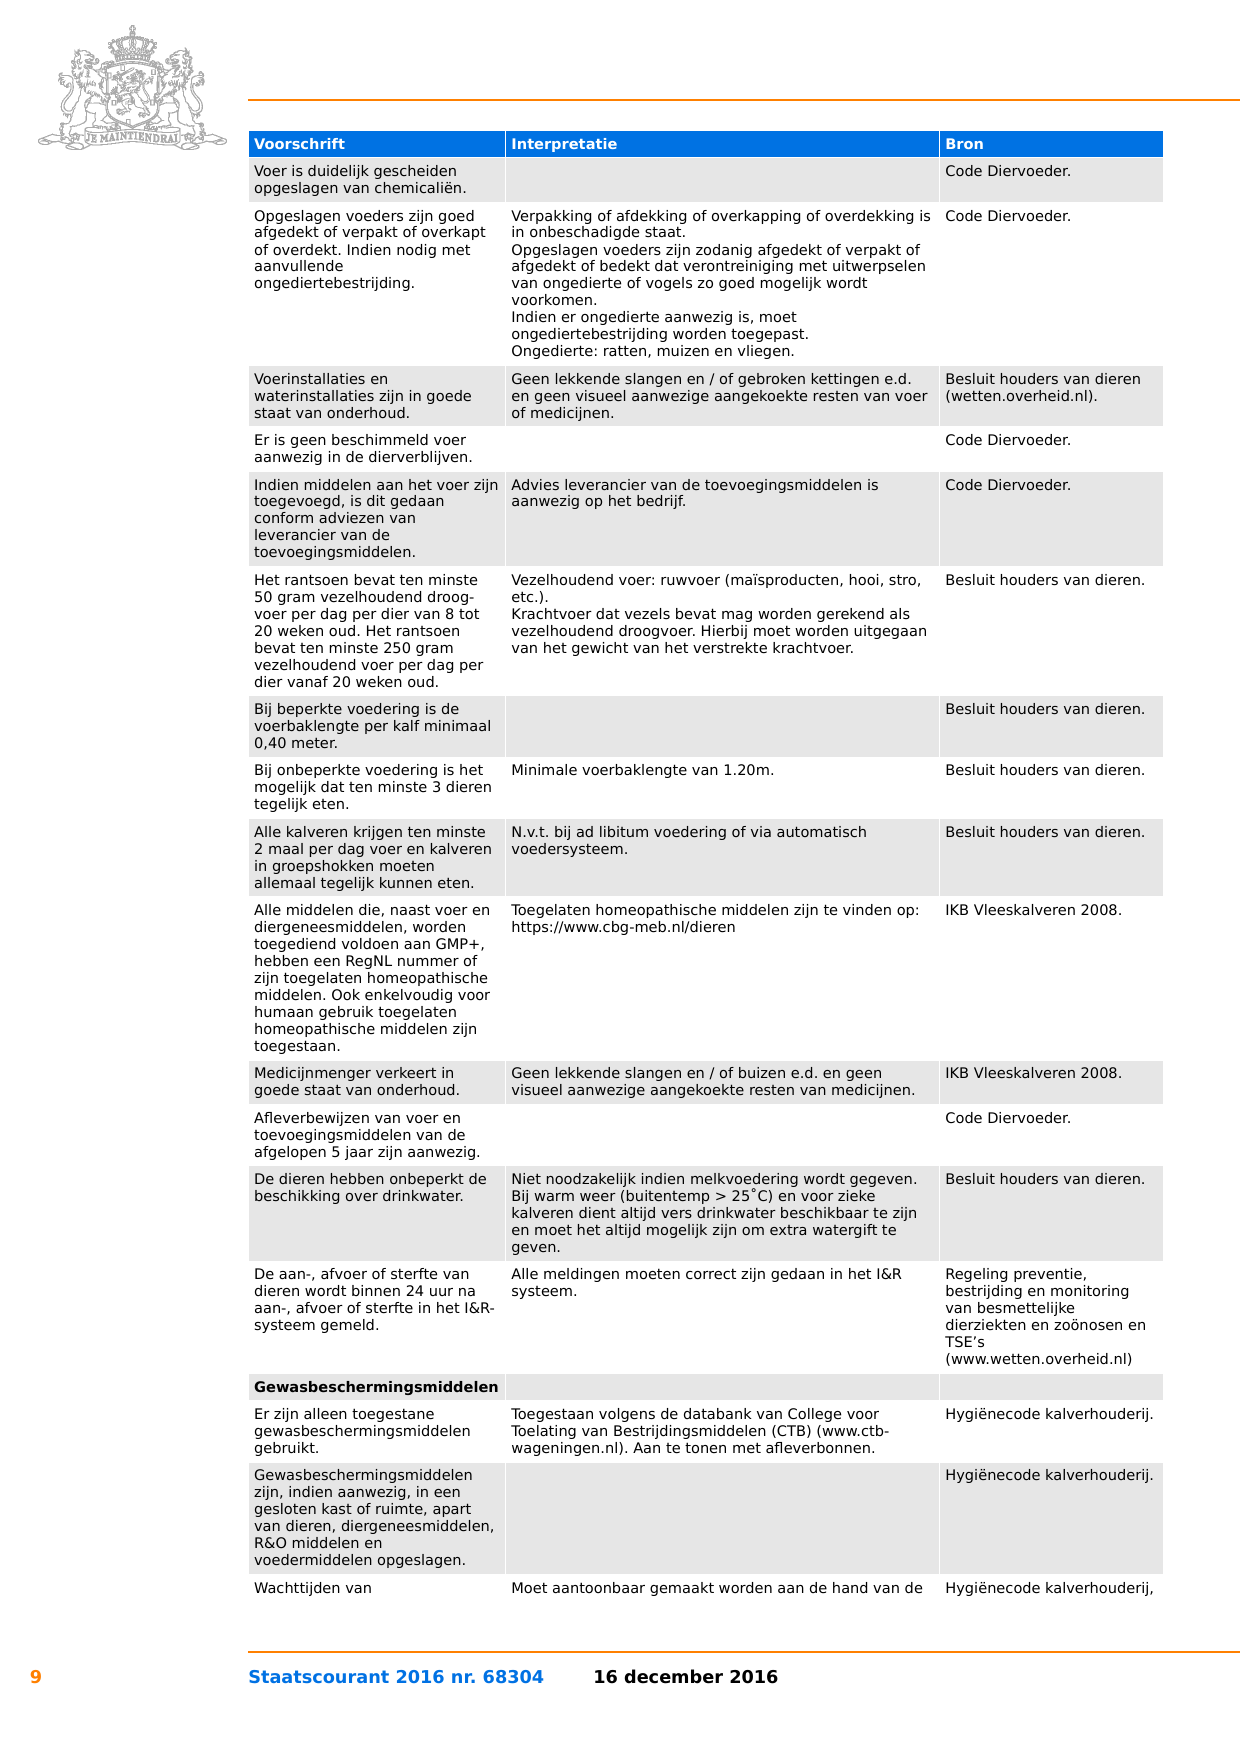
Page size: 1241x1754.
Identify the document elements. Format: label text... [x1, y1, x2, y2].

table_cell Code Diervoeder. [940, 427, 1163, 471]
table_cell Afleverbewijzen van voer en toevoegingsmiddelen van de afgelopen 5 jaar zijn aanwezig. [249, 1105, 505, 1165]
table_cell [506, 158, 939, 202]
table_cell Alle middelen die, naast voer en diergeneesmiddelen, worden toegediend voldoen aan GMP+, hebben een RegNL nummer of zijn toegelaten homeopathische middelen. Ook enkelvoudig voor humaan gebruik toegelaten homeopathische middelen zijn toegestaan. [249, 897, 505, 1059]
table_cell Vezelhoudend voer: ruwvoer (maïsproducten, hooi, stro, etc.). Krachtvoer dat vezels bevat mag worden gerekend als vezelhoudend droogvoer. Hierbij moet worden uitgegaan van het gewicht van het verstrekte krachtvoer. [506, 567, 939, 695]
table_cell Code Diervoeder. [940, 1105, 1163, 1165]
table_cell Geen lekkende slangen en / of gebroken kettingen e.d. en geen visueel aanwezige aangekoekte resten van voer of medicijnen. [506, 366, 939, 426]
table_cell Indien middelen aan het voer zijn toegevoegd, is dit gedaan conform adviezen van leverancier van de toevoegingsmiddelen. [249, 472, 505, 566]
table_cell Code Diervoeder. [940, 472, 1163, 566]
table_cell Er is geen beschimmeld voer aanwezig in de dierverblijven. [249, 427, 505, 471]
table_cell Verpakking of afdekking of overkapping of overdekking is in onbeschadigde staat. Opgeslagen voeders zijn zodanig afgedekt of verpakt of afgedekt of bedekt dat verontreiniging met uitwerpselen van ongedierte of vogels zo goed mogelijk wordt voorkomen. Indien er ongedierte aanwezig is, moet ongediertebestrijding worden toegepast. Ongedierte: ratten, muizen en vliegen. [506, 203, 939, 365]
picture [38, 25, 227, 150]
table_cell Moet aantoonbaar gemaakt worden aan de hand van de [506, 1575, 939, 1601]
table_header Voorschrift [249, 131, 505, 157]
table_cell Besluit houders van dieren. [940, 758, 1163, 818]
table_cell [506, 427, 939, 471]
table_cell Voerinstallaties en waterinstallaties zijn in goede staat van onderhoud. [249, 366, 505, 426]
table_cell Alle meldingen moeten correct zijn gedaan in het I&R systeem. [506, 1262, 939, 1373]
table_cell Advies leverancier van de toevoegingsmiddelen is aanwezig op het bedrijf. [506, 472, 939, 566]
table_header Interpretatie [506, 131, 939, 157]
table_cell Besluit houders van dieren. [940, 819, 1163, 896]
table_cell [506, 696, 939, 757]
table_cell [940, 1374, 1163, 1400]
table_cell [506, 1105, 939, 1165]
table_cell Toegestaan volgens de databank van College voor Toelating van Bestrijdingsmiddelen (CTB) (www.ctb-wageningen.nl). Aan te tonen met afleverbonnen. [506, 1401, 939, 1462]
table_cell Besluit houders van dieren. [940, 1166, 1163, 1261]
table_cell IKB Vleeskalveren 2008. [940, 897, 1163, 1059]
table_cell Code Diervoeder. [940, 203, 1163, 365]
table_cell Er zijn alleen toegestane gewasbeschermingsmiddelen gebruikt. [249, 1401, 505, 1462]
table_cell Alle kalveren krijgen ten minste 2 maal per dag voer en kalveren in groepshokken moeten allemaal tegelijk kunnen eten. [249, 819, 505, 896]
table_cell Regeling preventie, bestrijding en monitoring van besmettelijke dierziekten en zoönosen en TSE’s (www.wetten.overheid.nl) [940, 1262, 1163, 1373]
table_cell Toegelaten homeopathische middelen zijn te vinden op: https://www.cbg-meb.nl/dieren [506, 897, 939, 1059]
table_cell Hygiënecode kalverhouderij. [940, 1463, 1163, 1574]
table_cell Gewasbeschermingsmiddelen [249, 1374, 505, 1400]
table_cell Besluit houders van dieren. [940, 696, 1163, 757]
table_cell N.v.t. bij ad libitum voedering of via automatisch voedersysteem. [506, 819, 939, 896]
table_cell Besluit houders van dieren. [940, 567, 1163, 695]
table_cell [506, 1374, 939, 1400]
table_cell Bij beperkte voedering is de voerbaklengte per kalf minimaal 0,40 meter. [249, 696, 505, 757]
table_cell Bij onbeperkte voedering is het mogelijk dat ten minste 3 dieren tegelijk eten. [249, 758, 505, 818]
table_cell De aan-, afvoer of sterfte van dieren wordt binnen 24 uur na aan-, afvoer of sterfte in het I&R-systeem gemeld. [249, 1262, 505, 1373]
table_cell Besluit houders van dieren (wetten.overheid.nl). [940, 366, 1163, 426]
table_cell Code Diervoeder. [940, 158, 1163, 202]
table_cell [506, 1463, 939, 1574]
table_cell Minimale voerbaklengte van 1.20m. [506, 758, 939, 818]
table_cell Hygiënecode kalverhouderij, [940, 1575, 1163, 1601]
table_header Bron [940, 131, 1163, 157]
table_cell Medicijnmenger verkeert in goede staat van onderhoud. [249, 1061, 505, 1104]
table_cell IKB Vleeskalveren 2008. [940, 1061, 1163, 1104]
table_cell De dieren hebben onbeperkt de beschikking over drinkwater. [249, 1166, 505, 1261]
table_cell Niet noodzakelijk indien melkvoedering wordt gegeven. Bij warm weer (buitentemp > 25˚C) en voor zieke kalveren dient altijd vers drinkwater beschikbaar te zijn en moet het altijd mogelijk zijn om extra watergift te geven. [506, 1166, 939, 1261]
table_cell Wachttijden van [249, 1575, 505, 1601]
table_cell Geen lekkende slangen en / of buizen e.d. en geen visueel aanwezige aangekoekte resten van medicijnen. [506, 1061, 939, 1104]
table_cell Gewasbeschermingsmiddelen zijn, indien aanwezig, in een gesloten kast of ruimte, apart van dieren, diergeneesmiddelen, R&O middelen en voedermiddelen opgeslagen. [249, 1463, 505, 1574]
table_cell Voer is duidelijk gescheiden opgeslagen van chemicaliën. [249, 158, 505, 202]
table_cell Opgeslagen voeders zijn goed afgedekt of verpakt of overkapt of overdekt. Indien nodig met aanvullende ongediertebestrijding. [249, 203, 505, 365]
table_cell Het rantsoen bevat ten minste 50 gram vezelhoudend droog-voer per dag per dier van 8 tot 20 weken oud. Het rantsoen bevat ten minste 250 gram vezelhoudend voer per dag per dier vanaf 20 weken oud. [249, 567, 505, 695]
table_cell Hygiënecode kalverhouderij. [940, 1401, 1163, 1462]
